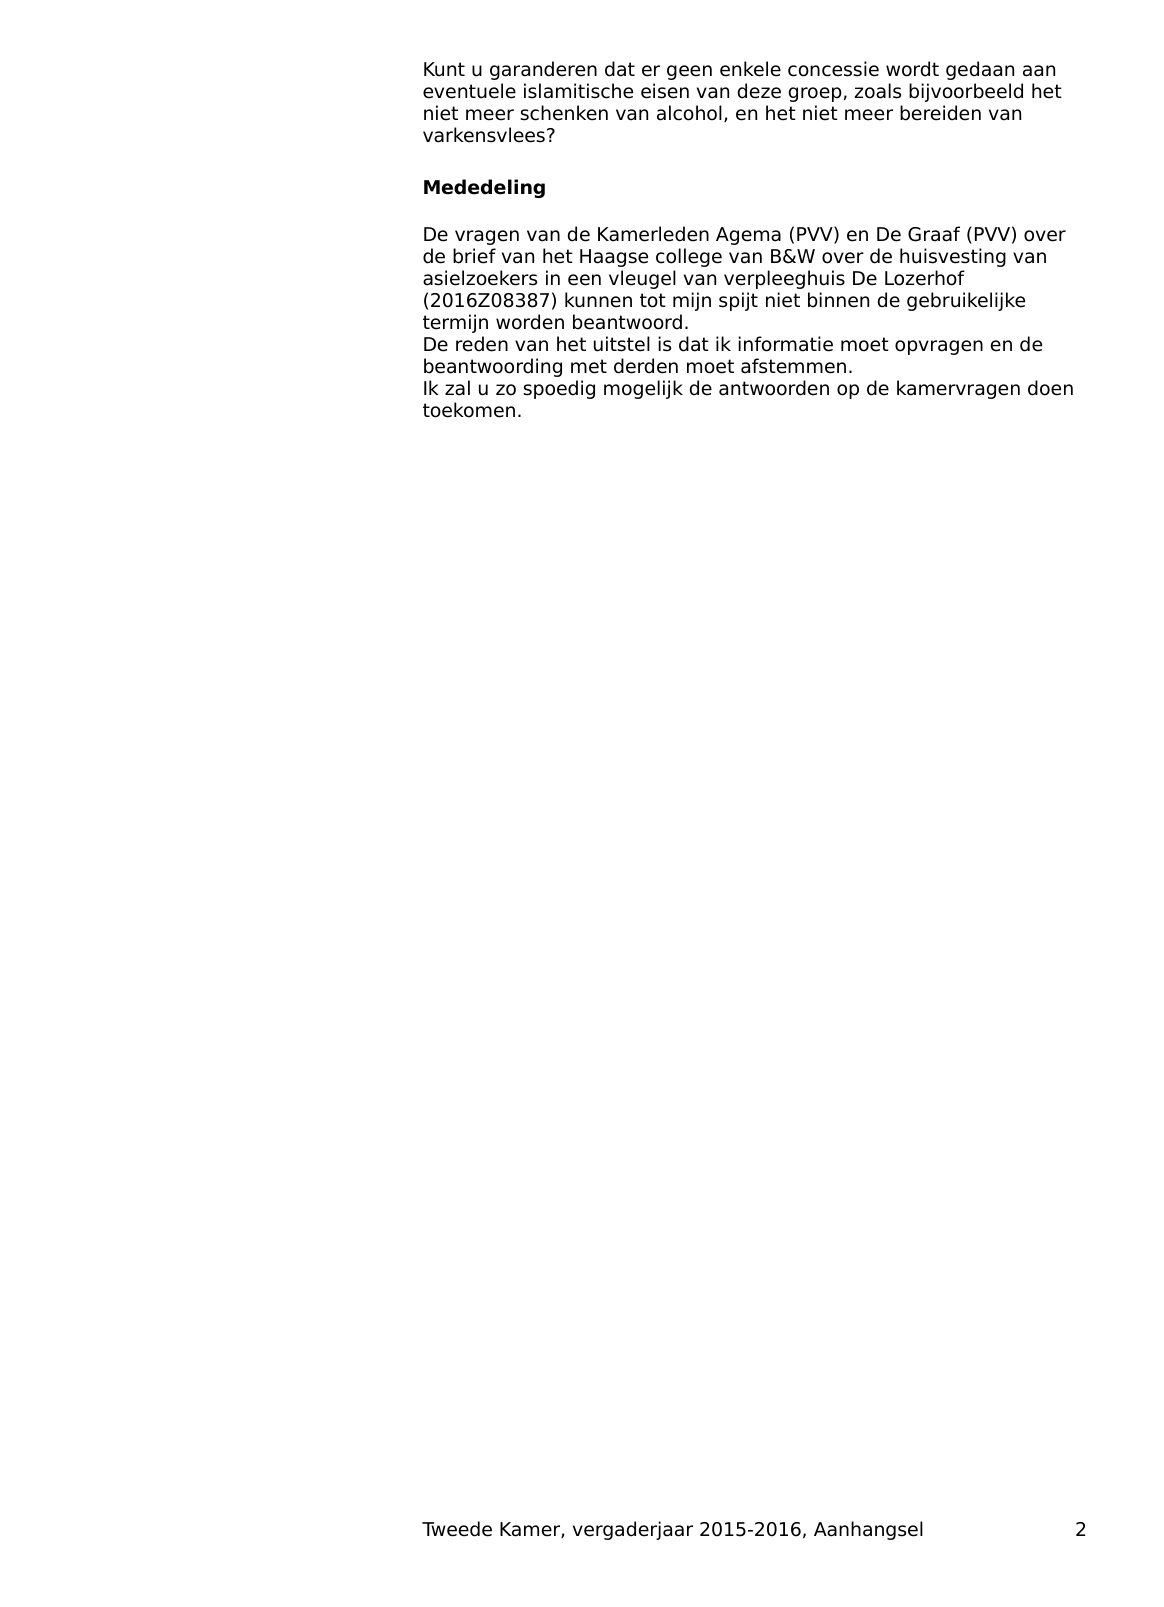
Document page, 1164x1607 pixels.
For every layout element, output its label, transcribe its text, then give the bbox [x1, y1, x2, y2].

subtitle Mededeling [422, 177, 1087, 199]
text De reden van het uitstel is dat ik informatie moet opvragen en de beantwoording met derden moet afstemmen. [422, 334, 1087, 378]
text Ik zal u zo spoedig mogelijk de antwoorden op de kamervragen doen toekomen. [422, 378, 1087, 422]
text Kunt u garanderen dat er geen enkele concessie wordt gedaan aan eventuele islamitische eisen van deze groep, zoals bijvoorbeeld het niet meer schenken van alcohol, en het niet meer bereiden van varkensvlees? [422, 59, 1087, 147]
text De vragen van de Kamerleden Agema (PVV) en De Graaf (PVV) over de brief van het Haagse college van B&W over de huisvesting van asielzoekers in een vleugel van verpleeghuis De Lozerhof (2016Z08387) kunnen tot mijn spijt niet binnen de gebruikelijke termijn worden beantwoord. [422, 224, 1087, 334]
